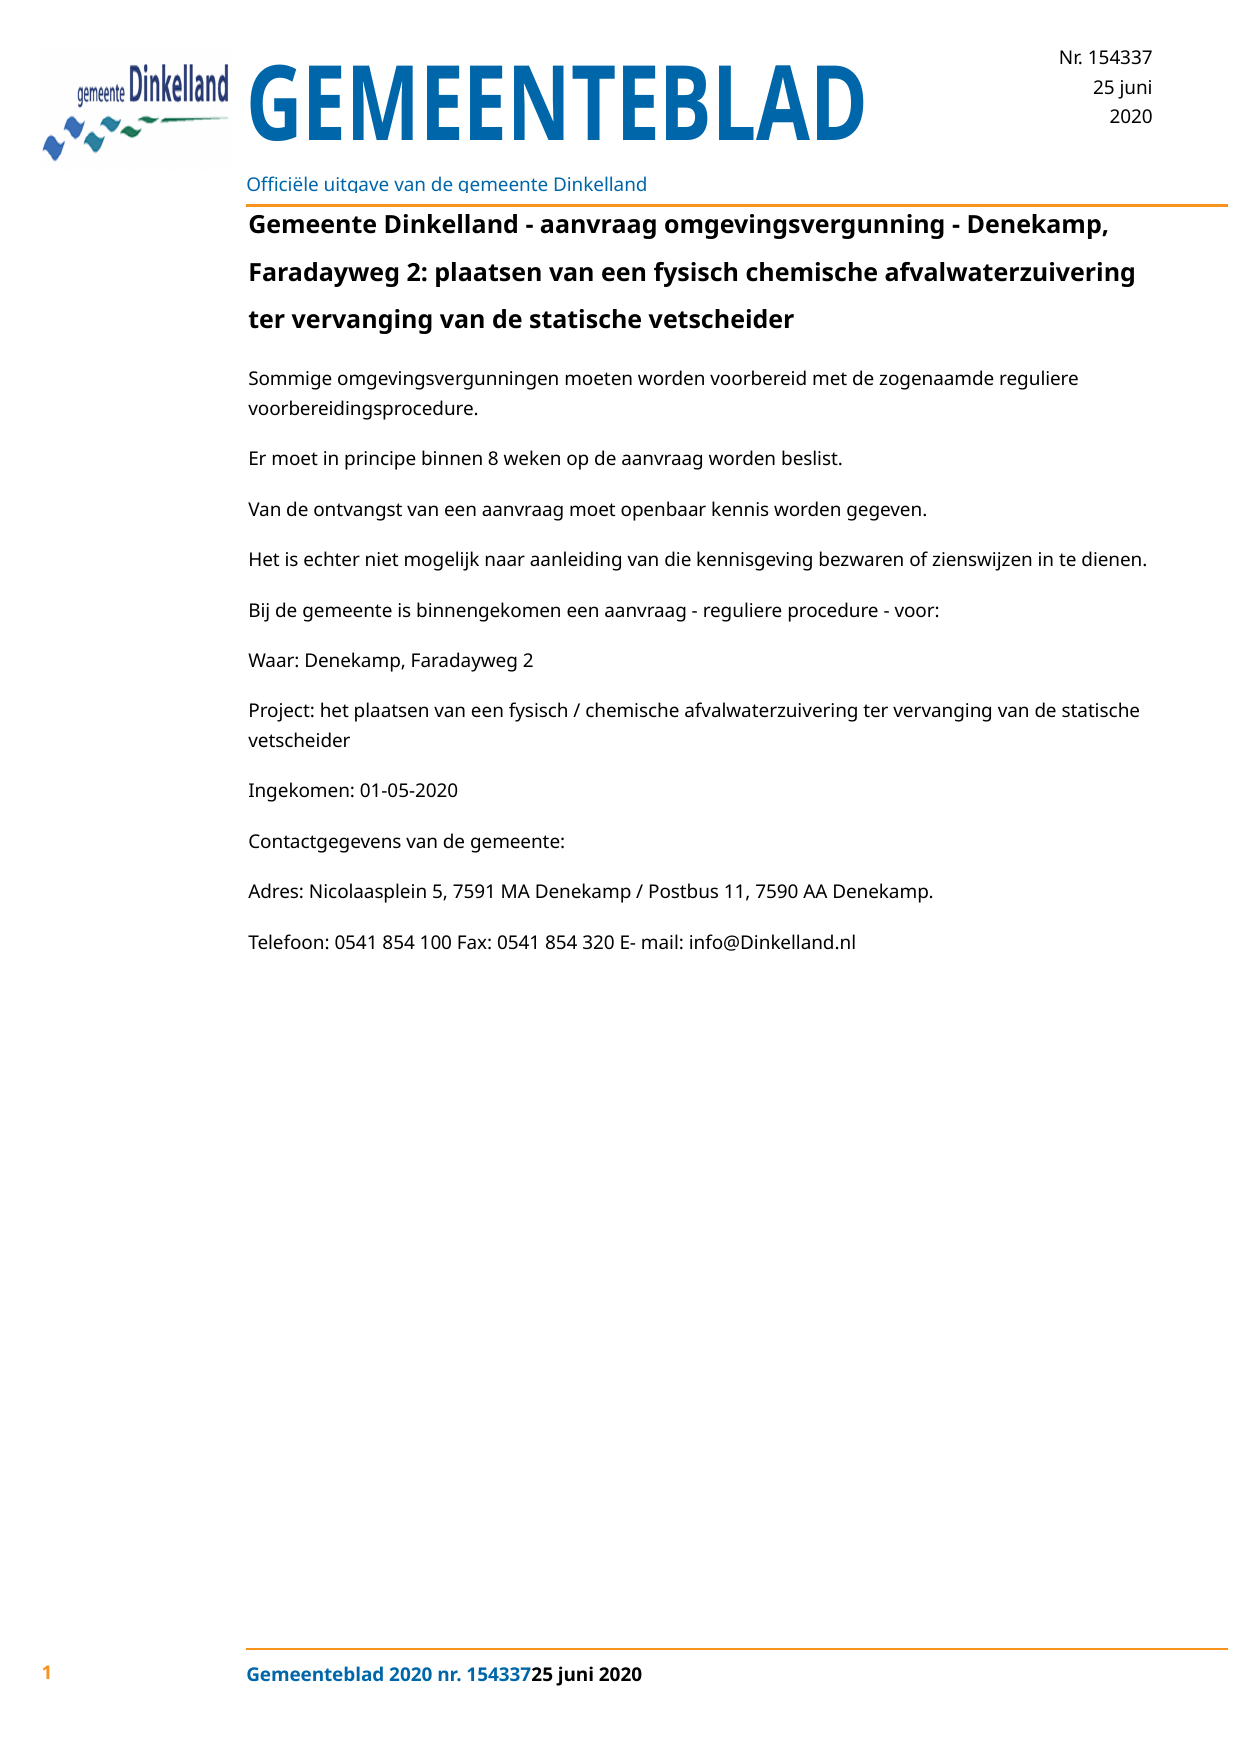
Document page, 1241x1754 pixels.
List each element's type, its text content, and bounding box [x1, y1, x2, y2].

text Waar: Denekamp, Faradayweg 2 [248, 647, 1152, 673]
text Gemeente Dinkelland - aanvraag omgevingsvergunning - Denekamp, Faradayweg 2: plaatsen van een fysisch chemische afvalwaterzuivering ter vervanging van de statische vetscheider [248, 207, 1152, 336]
text Bij de gemeente is binnengekomen een aanvraag - reguliere procedure - voor: [248, 597, 1152, 622]
text Project: het plaatsen van een fysisch / chemische afvalwaterzuivering ter vervanging van de statische vetscheider [248, 698, 1152, 753]
text Contactgegevens van de gemeente: [248, 828, 1152, 854]
text Telefoon: 0541 854 100 Fax: 0541 854 320 E- mail: info@Dinkelland.nl [248, 929, 1152, 954]
text Adres: Nicolaasplein 5, 7591 MA Denekamp / Postbus 11, 7590 AA Denekamp. [248, 878, 1152, 904]
text Er moet in principe binnen 8 weken op de aanvraag worden beslist. [248, 446, 1152, 471]
text Van de ontvangst van een aanvraag moet openbaar kennis worden gegeven. [248, 496, 1152, 522]
text Sommige omgevingsvergunningen moeten worden voorbereid met de zogenaamde reguliere voorbereidingsprocedure. [248, 366, 1152, 421]
text Ingekomen: 01-05-2020 [248, 778, 1152, 803]
text Het is echter niet mogelijk naar aanleiding van die kennisgeving bezwaren of zienswijzen in te dienen. [248, 546, 1152, 572]
picture [41, 47, 231, 172]
